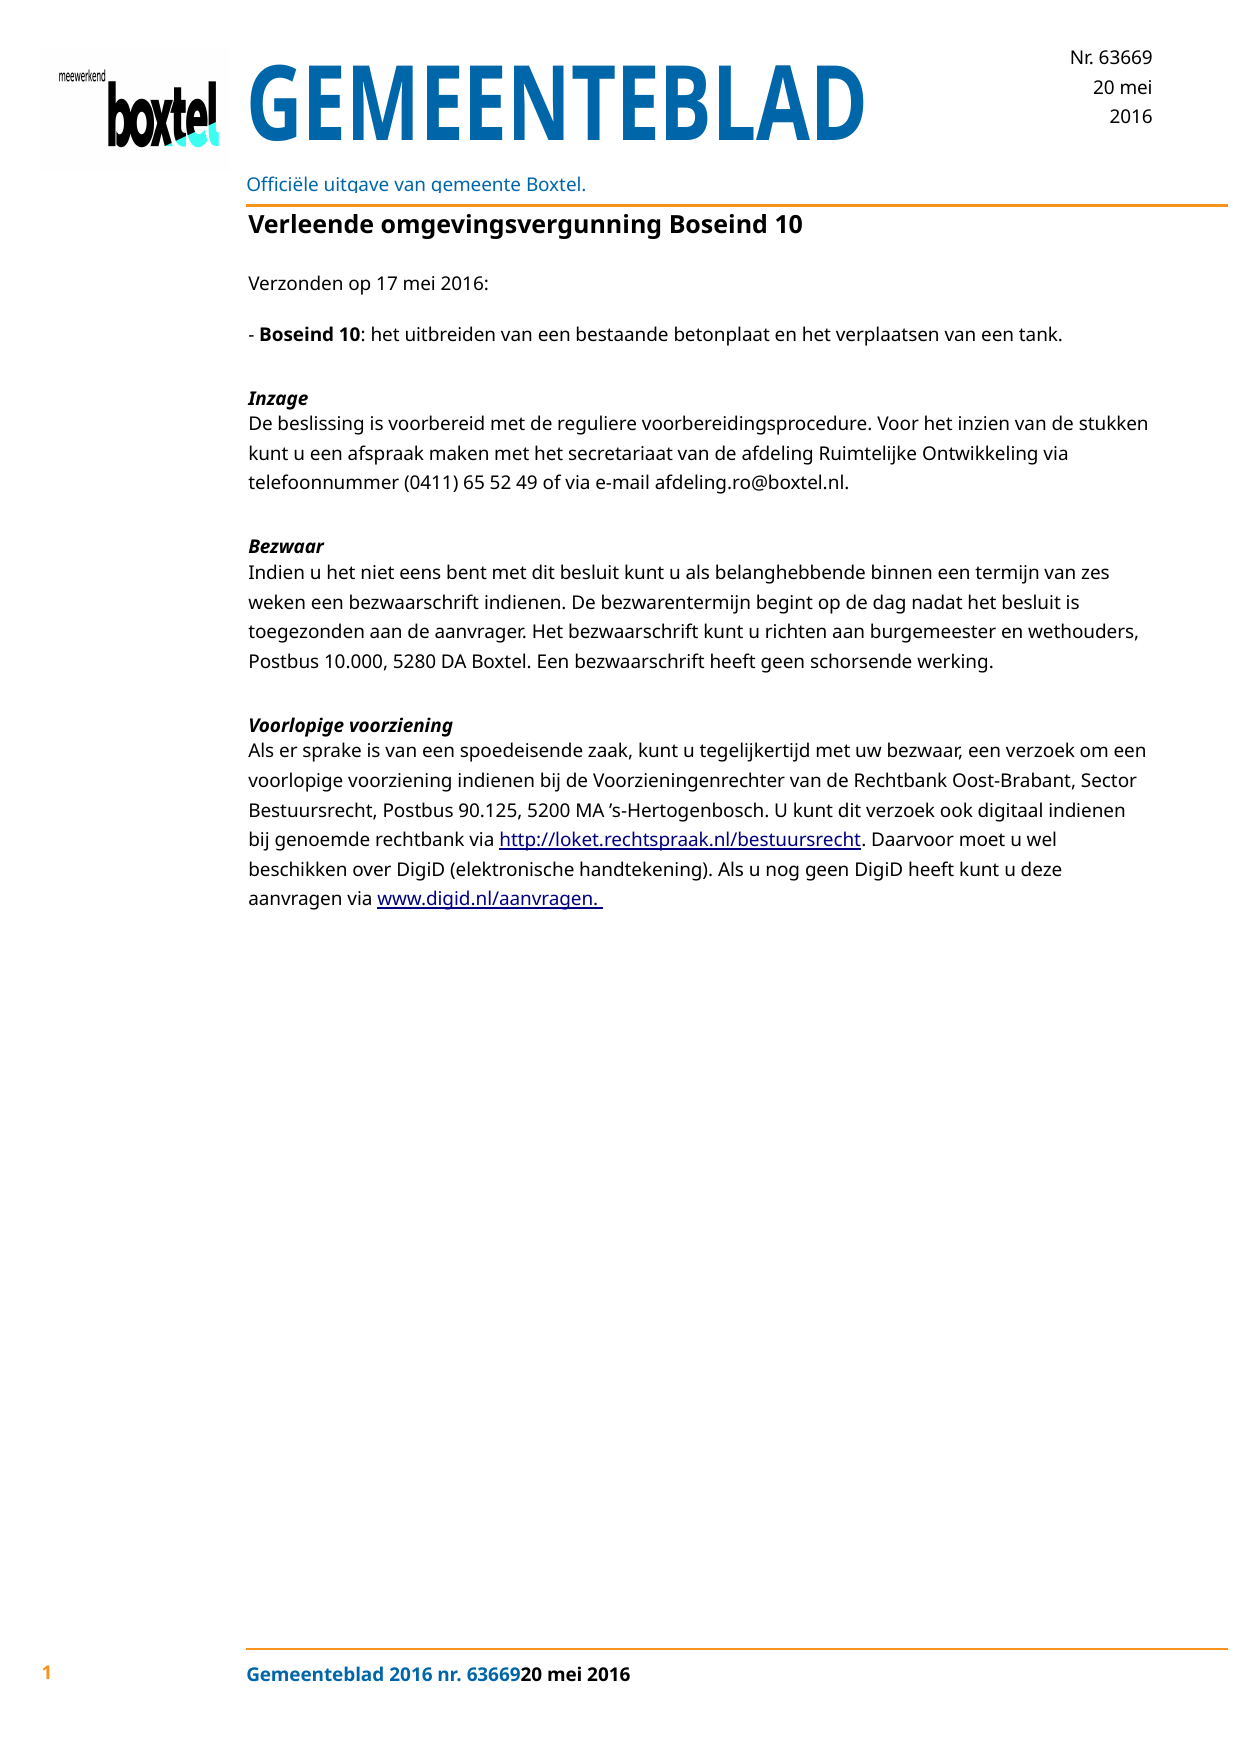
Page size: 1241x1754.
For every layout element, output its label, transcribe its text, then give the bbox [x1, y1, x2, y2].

text Inzage [248, 385, 1152, 410]
text Als er sprake is van een spoedeisende zaak, kunt u tegelijkertijd met uw bezwaar, een verzoek om een voorlopige voorziening indienen bij de Voorzieningenrechter van de Rechtbank Oost-Brabant, Sector Bestuursrecht, Postbus 90.125, 5200 MA ’s-Hertogenbosch. U kunt dit verzoek ook digitaal indienen bij genoemde rechtbank via http://loket.rechtspraak.nl/bestuursrecht. Daarvoor moet u wel beschikken over DigiD (elektronische handtekening). Als u nog geen DigiD heeft kunt u deze aanvragen via www.digid.nl/aanvragen. [248, 738, 1152, 911]
text Voorlopige voorziening [248, 712, 1152, 738]
text De beslissing is voorbereid met de reguliere voorbereidingsprocedure. Voor het inzien van de stukken kunt u een afspraak maken met het secretariaat van de afdeling Ruimtelijke Ontwikkeling via telefoonnummer (0411) 65 52 49 of via e-mail afdeling.ro@boxtel.nl. [248, 410, 1152, 495]
text Verzonden op 17 mei 2016: [248, 270, 1152, 296]
text - Boseind 10: het uitbreiden van een bestaande betonplaat en het verplaatsen van een tank. [248, 321, 1152, 346]
text Indien u het niet eens bent met dit besluit kunt u als belanghebbende binnen een termijn van zes weken een bezwaarschrift indienen. De bezwarentermijn begint op de dag nadat het besluit is toegezonden aan de aanvrager. Het bezwaarschrift kunt u richten aan burgemeester en wethouders, Postbus 10.000, 5280 DA Boxtel. Een bezwaarschrift heeft geen schorsende werking. [248, 559, 1152, 674]
text Verleende omgevingsvergunning Boseind 10 [248, 207, 1152, 241]
picture [41, 47, 231, 172]
text Bezwaar [248, 533, 1152, 559]
